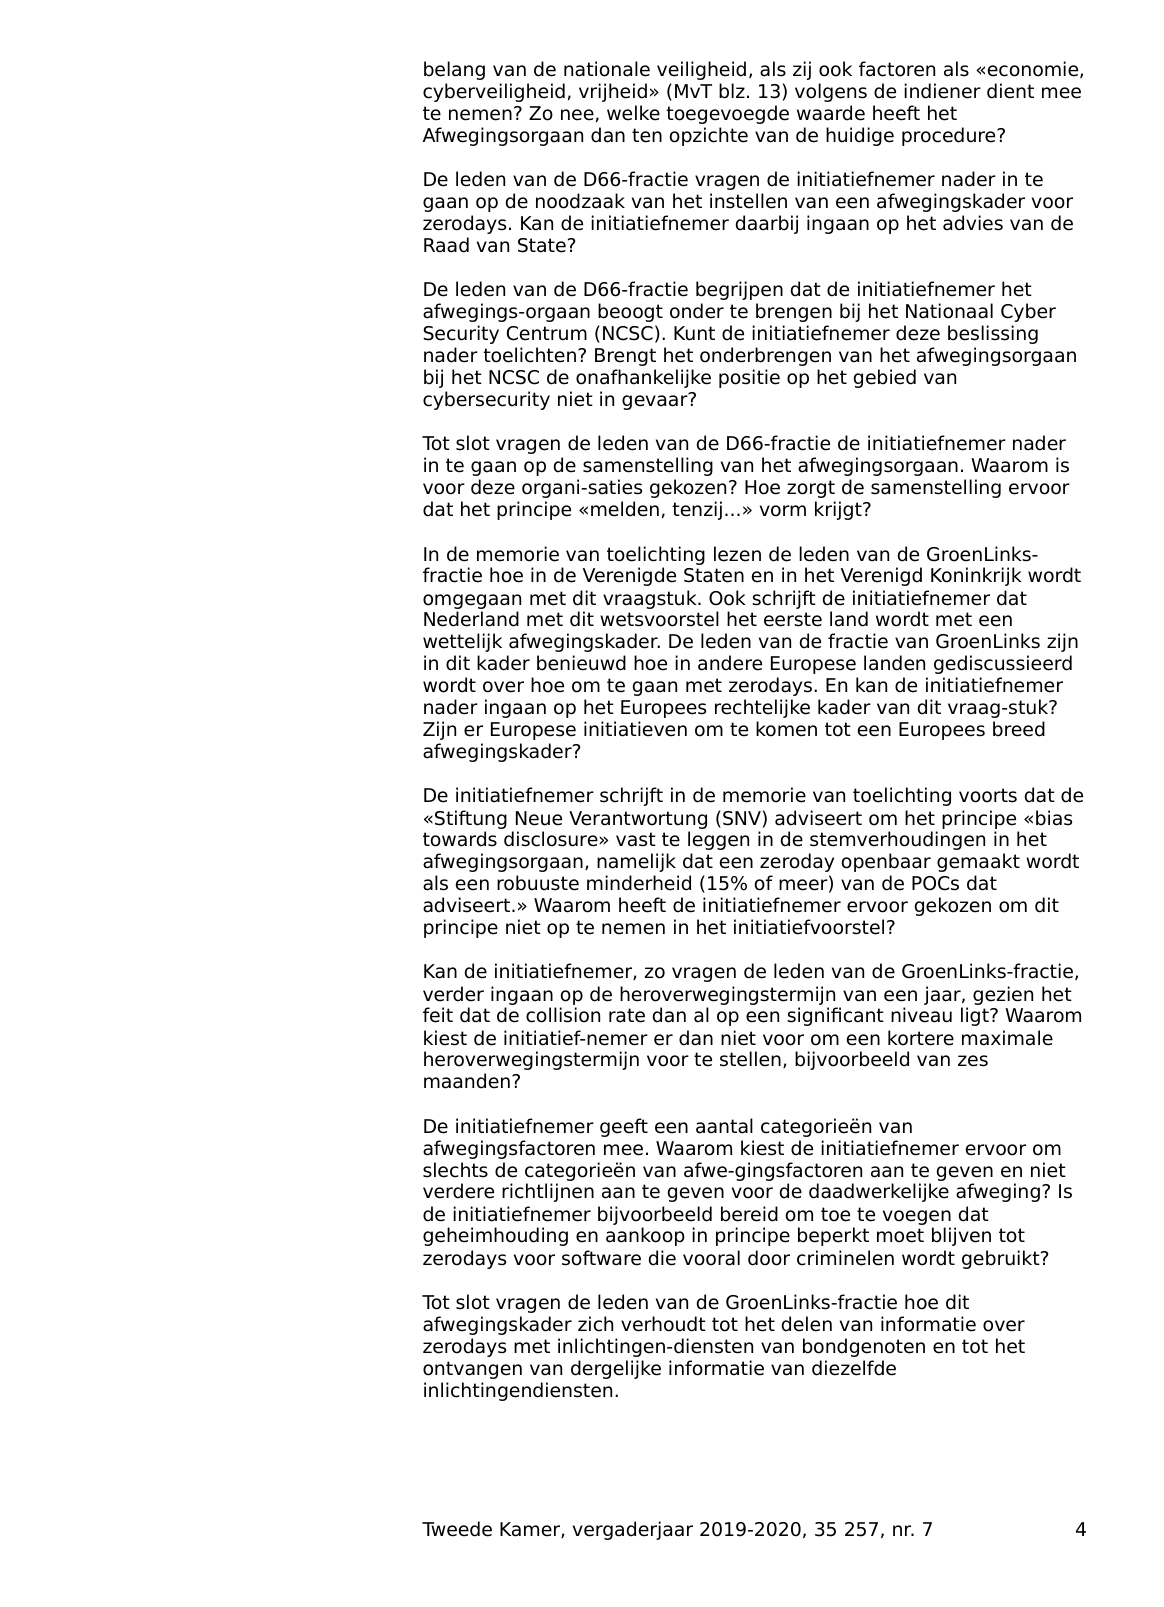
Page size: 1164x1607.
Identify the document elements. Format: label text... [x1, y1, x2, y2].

text De leden van de D66-fractie vragen de initiatiefnemer nader in te gaan op de noodzaak van het instellen van een afwegingskader voor zerodays. Kan de initiatiefnemer daarbij ingaan op het advies van de Raad van State? [422, 169, 1087, 257]
text Kan de initiatiefnemer, zo vragen de leden van de GroenLinks-fractie, verder ingaan op de heroverwegingstermijn van een jaar, gezien het feit dat de collision rate dan al op een significant niveau ligt? Waarom kiest de initiatief-nemer er dan niet voor om een kortere maximale heroverwegingstermijn voor te stellen, bijvoorbeeld van zes maanden? [422, 961, 1087, 1093]
text De initiatiefnemer schrijft in de memorie van toelichting voorts dat de «Stiftung Neue Verantwortung (SNV) adviseert om het principe «bias towards disclosure» vast te leggen in de stemverhoudingen in het afwegingsorgaan, namelijk dat een zeroday openbaar gemaakt wordt als een robuuste minderheid (15% of meer) van de POCs dat adviseert.» Waarom heeft de initiatiefnemer ervoor gekozen om dit principe niet op te nemen in het initiatiefvoorstel? [422, 785, 1087, 939]
text belang van de nationale veiligheid, als zij ook factoren als «economie, cyberveiligheid, vrijheid» (MvT blz. 13) volgens de indiener dient mee te nemen? Zo nee, welke toegevoegde waarde heeft het Afwegingsorgaan dan ten opzichte van de huidige procedure? [422, 59, 1087, 147]
text De leden van de D66-fractie begrijpen dat de initiatiefnemer het afwegings-orgaan beoogt onder te brengen bij het Nationaal Cyber Security Centrum (NCSC). Kunt de initiatiefnemer deze beslissing nader toelichten? Brengt het onderbrengen van het afwegingsorgaan bij het NCSC de onafhankelijke positie op het gebied van cybersecurity niet in gevaar? [422, 279, 1087, 411]
text In de memorie van toelichting lezen de leden van de GroenLinks-fractie hoe in de Verenigde Staten en in het Verenigd Koninkrijk wordt omgegaan met dit vraagstuk. Ook schrijft de initiatiefnemer dat Nederland met dit wetsvoorstel het eerste land wordt met een wettelijk afwegingskader. De leden van de fractie van GroenLinks zijn in dit kader benieuwd hoe in andere Europese landen gediscussieerd wordt over hoe om te gaan met zerodays. En kan de initiatiefnemer nader ingaan op het Europees rechtelijke kader van dit vraag-stuk? Zijn er Europese initiatieven om te komen tot een Europees breed afwegingskader? [422, 543, 1087, 763]
text Tot slot vragen de leden van de D66-fractie de initiatiefnemer nader in te gaan op de samenstelling van het afwegingsorgaan. Waarom is voor deze organi-saties gekozen? Hoe zorgt de samenstelling ervoor dat het principe «melden, tenzij...» vorm krijgt? [422, 433, 1087, 521]
text Tot slot vragen de leden van de GroenLinks-fractie hoe dit afwegingskader zich verhoudt tot het delen van informatie over zerodays met inlichtingen-diensten van bondgenoten en tot het ontvangen van dergelijke informatie van diezelfde inlichtingendiensten. [422, 1292, 1087, 1401]
text De initiatiefnemer geeft een aantal categorieën van afwegingsfactoren mee. Waarom kiest de initiatiefnemer ervoor om slechts de categorieën van afwe-gingsfactoren aan te geven en niet verdere richtlijnen aan te geven voor de daadwerkelijke afweging? Is de initiatiefnemer bijvoorbeeld bereid om toe te voegen dat geheimhouding en aankoop in principe beperkt moet blijven tot zerodays voor software die vooral door criminelen wordt gebruikt? [422, 1116, 1087, 1269]
